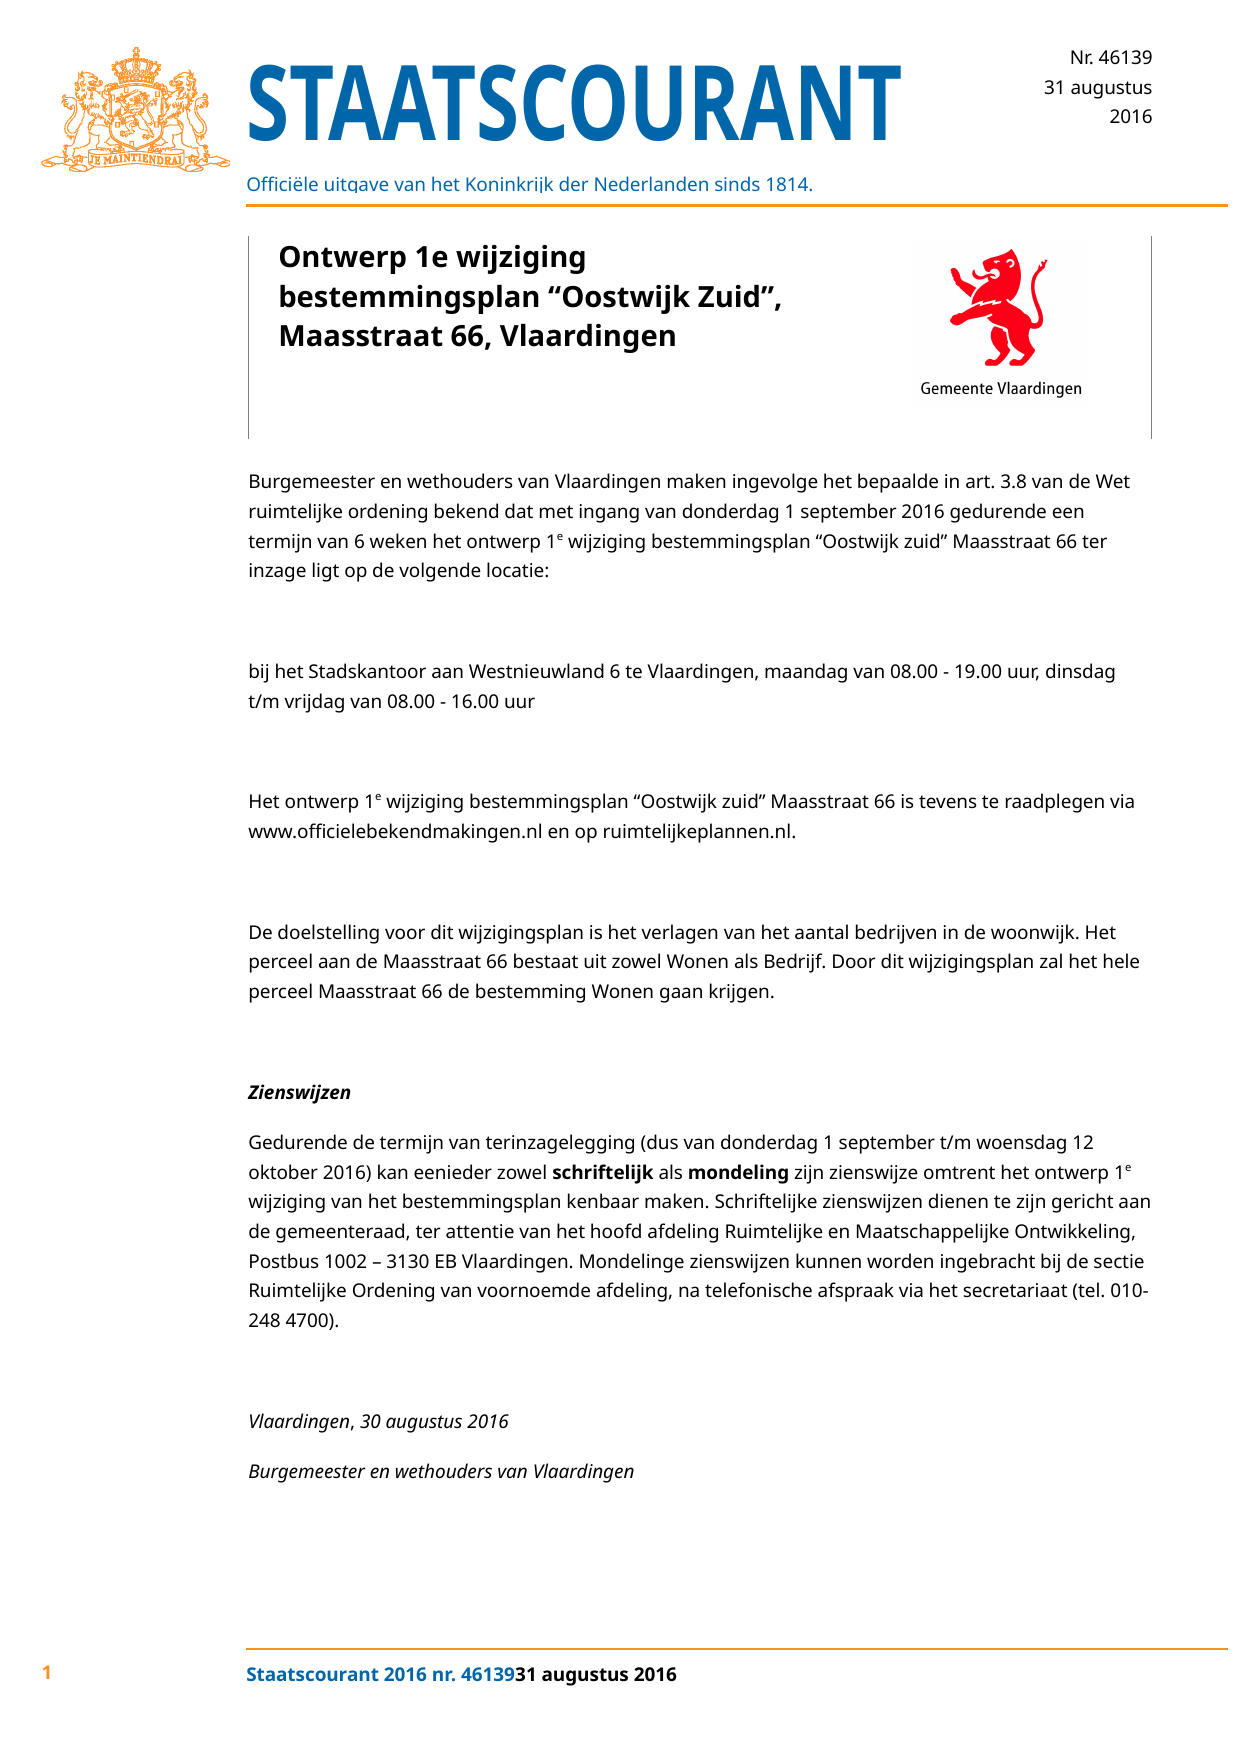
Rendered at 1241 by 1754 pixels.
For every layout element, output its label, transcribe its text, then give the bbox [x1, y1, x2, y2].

picture [912, 236, 1090, 414]
table_header [850, 414, 1151, 439]
text Gedurende de termijn van terinzagelegging (dus van donderdag 1 september t/m woensdag 12 oktober 2016) kan eenieder zowel schriftelijk als mondeling zijn zienswijze omtrent het ontwerp 1e wijziging van het bestemmingsplan kenbaar maken. Schriftelijke zienswijzen dienen te zijn gericht aan de gemeenteraad, ter attentie van het hoofd afdeling Ruimtelijke en Maatschappelijke Ontwikkeling, Postbus 1002 – 3130 EB Vlaardingen. Mondelinge zienswijzen kunnen worden ingebracht bij de sectie Ruimtelijke Ordening van voornoemde afdeling, na telefonische afspraak via het secretariaat (tel. 010-248 4700). [248, 1129, 1152, 1333]
text Burgemeester en wethouders van Vlaardingen [248, 1458, 1152, 1484]
table_header Ontwerp 1e wijziging bestemmingsplan “Oostwijk Zuid”, Maasstraat 66, Vlaardingen [249, 236, 850, 439]
text Het ontwerp 1e wijziging bestemmingsplan “Oostwijk zuid” Maasstraat 66 is tevens te raadplegen via www.officielebekendmakingen.nl en op ruimtelijkeplannen.nl. [248, 789, 1152, 844]
text Vlaardingen, 30 augustus 2016 [248, 1408, 1152, 1433]
table_header [850, 236, 912, 413]
text Burgemeester en wethouders van Vlaardingen maken ingevolge het bepaalde in art. 3.8 van de Wet ruimtelijke ordening bekend dat met ingang van donderdag 1 september 2016 gedurende een termijn van 6 weken het ontwerp 1e wijziging bestemmingsplan “Oostwijk zuid” Maasstraat 66 ter inzage ligt op de volgende locatie: [248, 469, 1152, 583]
text Zienswijzen [248, 1079, 1152, 1105]
text De doelstelling voor dit wijzigingsplan is het verlagen van het aantal bedrijven in de woonwijk. Het perceel aan de Maasstraat 66 bestaat uit zowel Wonen als Bedrijf. Door dit wijzigingsplan zal het hele perceel Maasstraat 66 de bestemming Wonen gaan krijgen. [248, 919, 1152, 1004]
text bij het Stadskantoor aan Westnieuwland 6 te Vlaardingen, maandag van 08.00 - 19.00 uur, dinsdag t/m vrijdag van 08.00 - 16.00 uur [248, 658, 1152, 713]
picture [41, 47, 231, 172]
table_header [1090, 236, 1151, 413]
